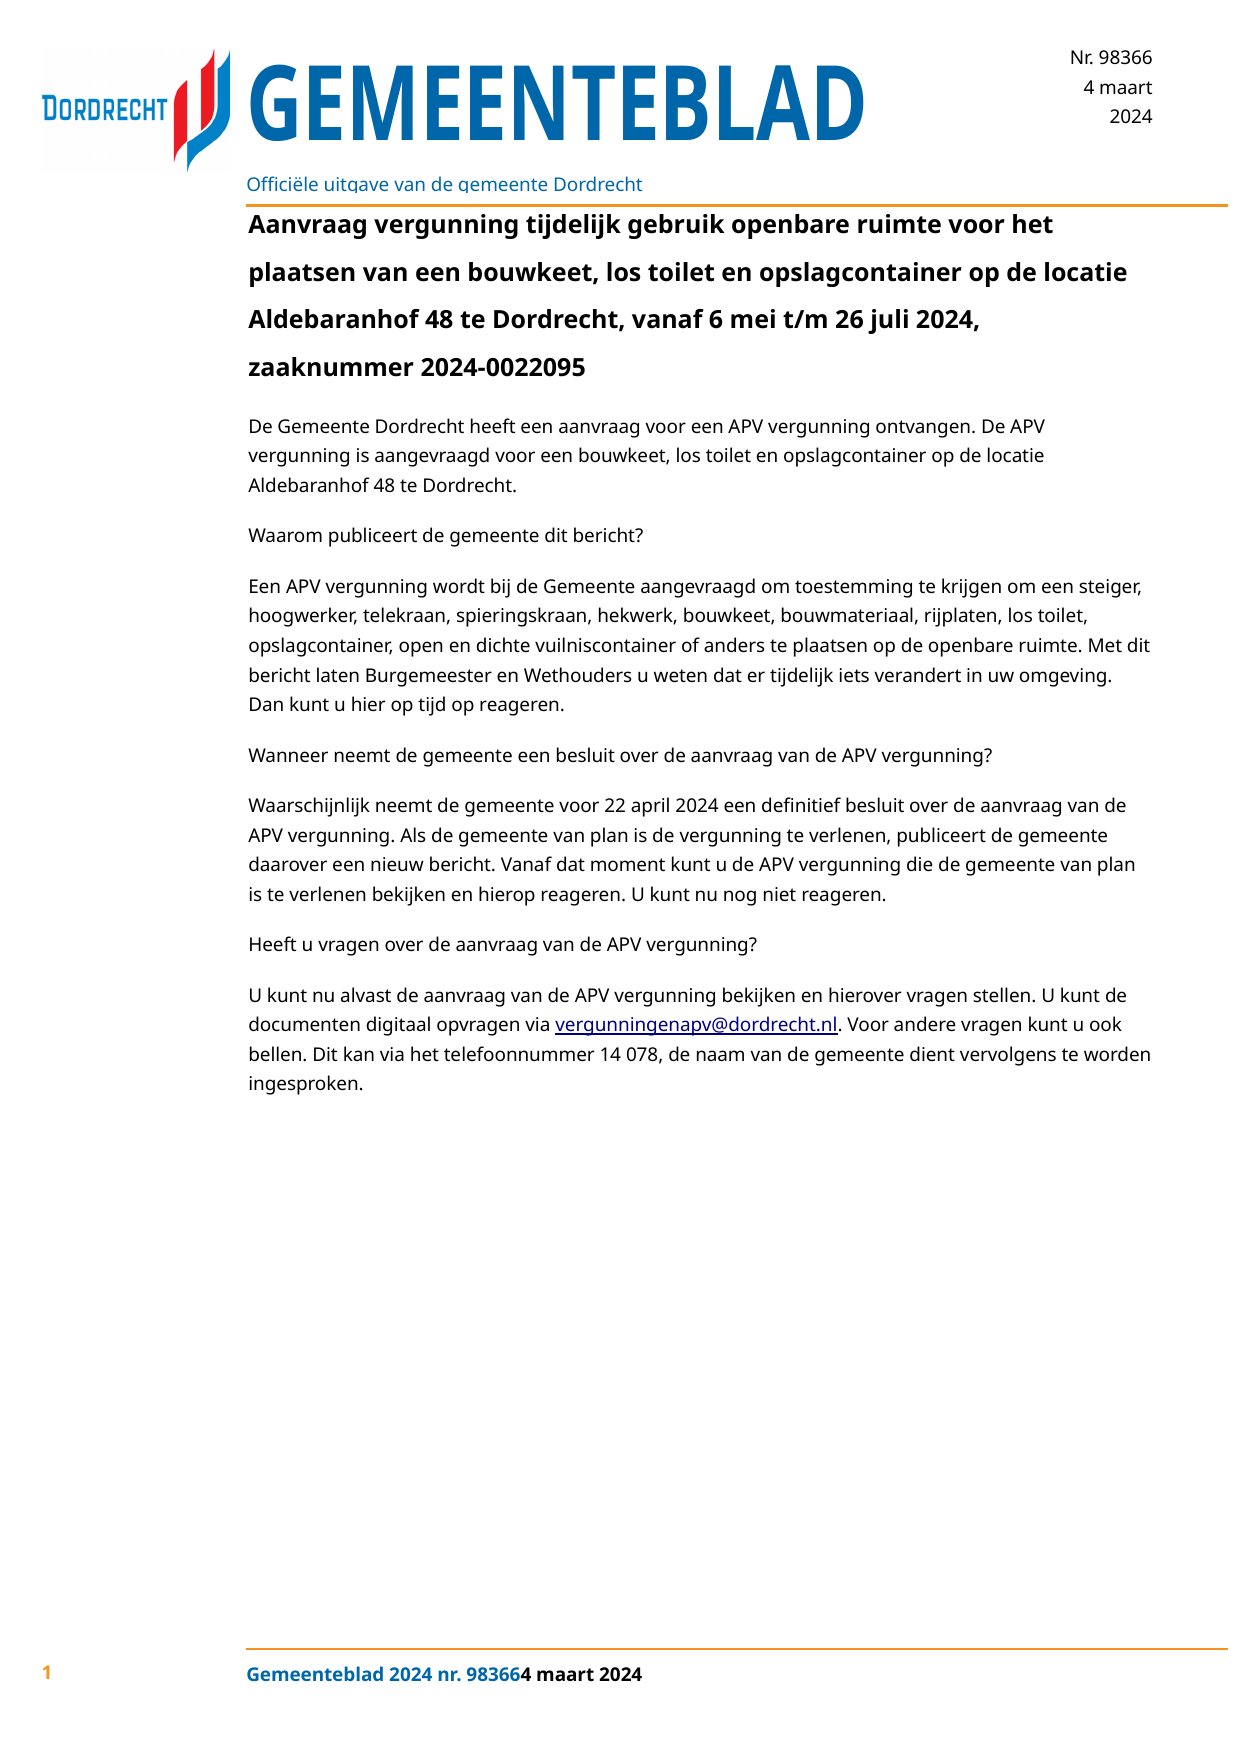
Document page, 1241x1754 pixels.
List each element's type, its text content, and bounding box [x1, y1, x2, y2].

text Waarom publiceert de gemeente dit bericht? [248, 523, 1152, 548]
text Wanneer neemt de gemeente een besluit over de aanvraag van de APV vergunning? [248, 742, 1152, 768]
picture [41, 47, 231, 172]
text Heeft u vragen over de aanvraag van de APV vergunning? [248, 931, 1152, 957]
text De Gemeente Dordrecht heeft een aanvraag voor een APV vergunning ontvangen. De APV vergunning is aangevraagd voor een bouwkeet, los toilet en opslagcontainer op de locatie Aldebaranhof 48 te Dordrecht. [248, 413, 1152, 498]
text Waarschijnlijk neemt de gemeente voor 22 april 2024 een definitief besluit over de aanvraag van de APV vergunning. Als de gemeente van plan is de vergunning te verlenen, publiceert de gemeente daarover een nieuw bericht. Vanaf dat moment kunt u de APV vergunning die de gemeente van plan is te verlenen bekijken en hierop reageren. U kunt nu nog niet reageren. [248, 792, 1152, 907]
text Aanvraag vergunning tijdelijk gebruik openbare ruimte voor het plaatsen van een bouwkeet, los toilet en opslagcontainer op de locatie Aldebaranhof 48 te Dordrecht, vanaf 6 mei t/m 26 juli 2024, zaaknummer 2024-0022095 [248, 207, 1152, 384]
text U kunt nu alvast de aanvraag van de APV vergunning bekijken en hierover vragen stellen. U kunt de documenten digitaal opvragen via vergunningenapv@dordrecht.nl. Voor andere vragen kunt u ook bellen. Dit kan via het telefoonnummer 14 078, de naam van de gemeente dient vervolgens te worden ingesproken. [248, 982, 1152, 1096]
text Een APV vergunning wordt bij de Gemeente aangevraagd om toestemming te krijgen om een steiger, hoogwerker, telekraan, spieringskraan, hekwerk, bouwkeet, bouwmateriaal, rijplaten, los toilet, opslagcontainer, open en dichte vuilniscontainer of anders te plaatsen op de openbare ruimte. Met dit bericht laten Burgemeester en Wethouders u weten dat er tijdelijk iets verandert in uw omgeving. Dan kunt u hier op tijd op reageren. [248, 573, 1152, 717]
